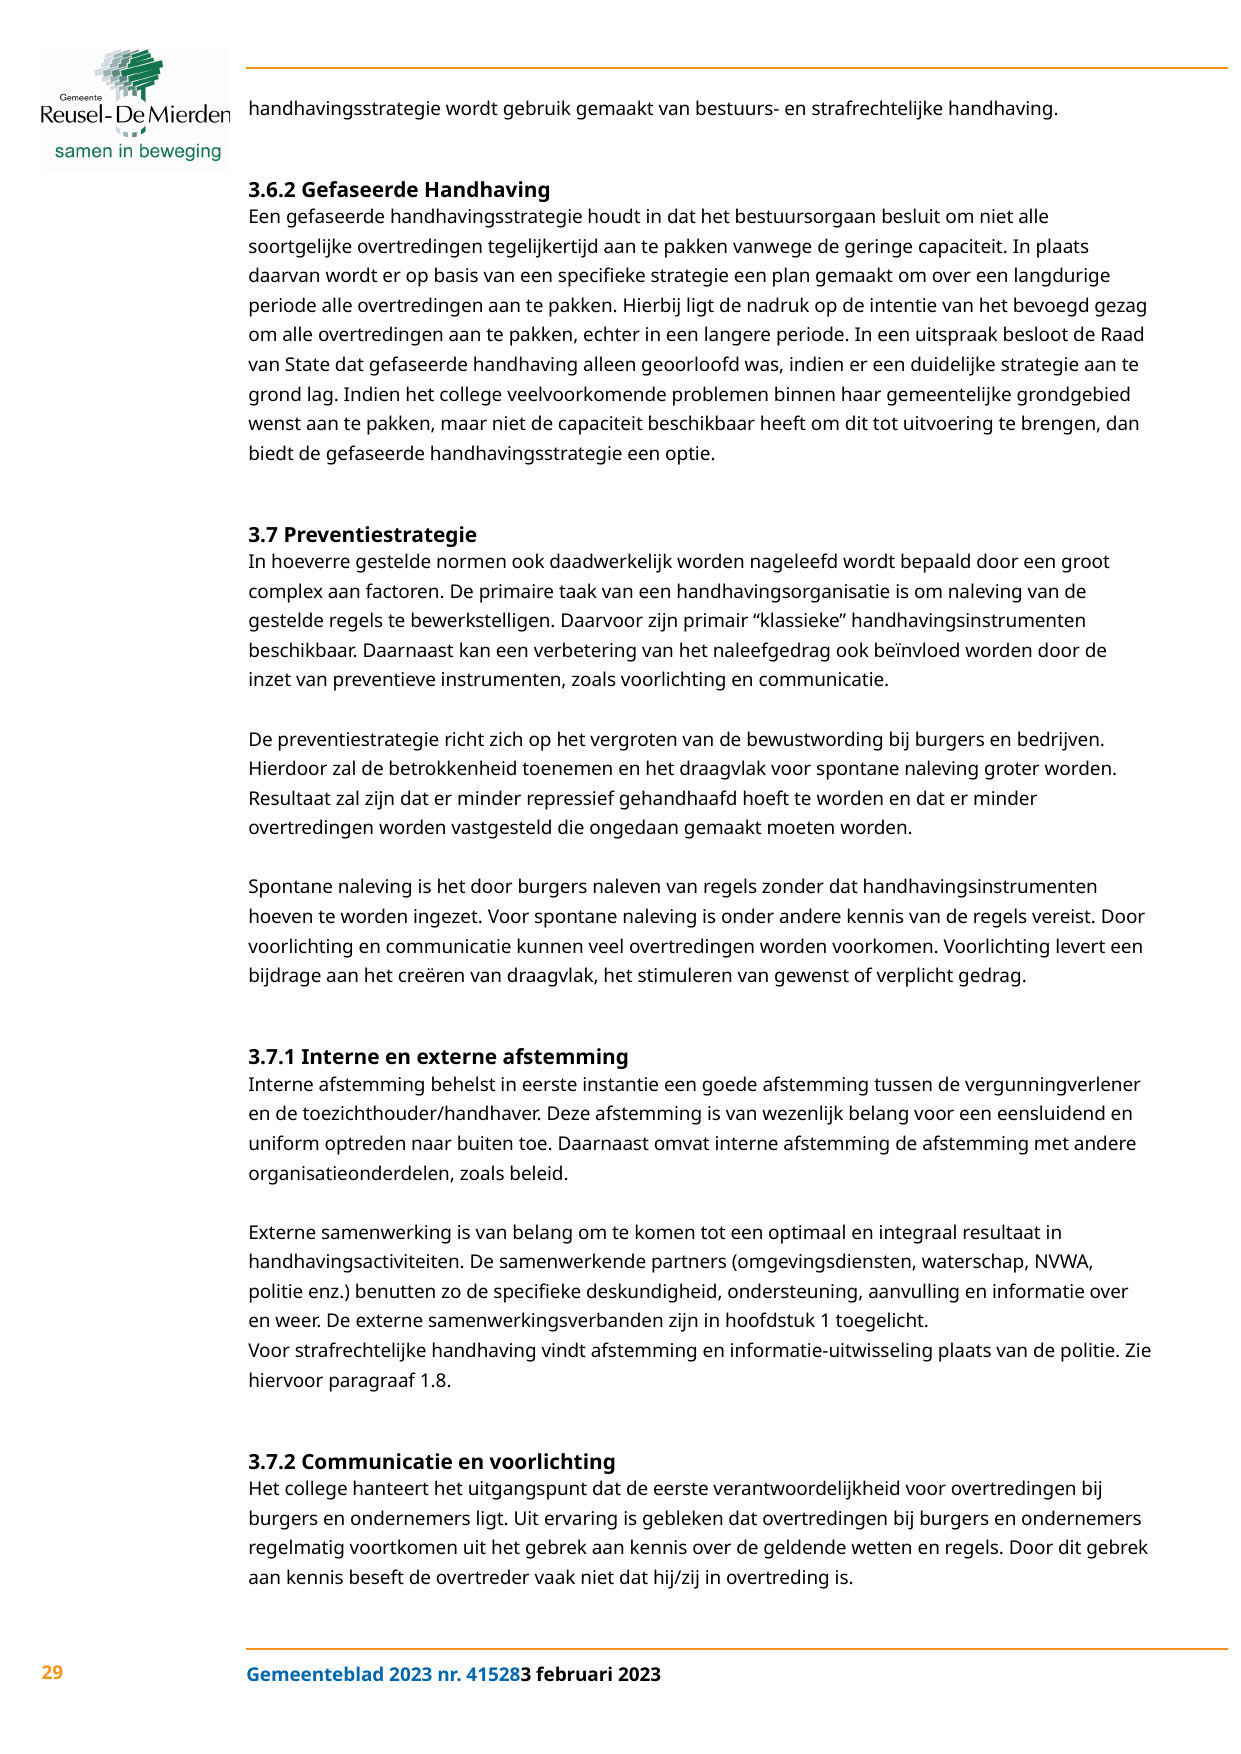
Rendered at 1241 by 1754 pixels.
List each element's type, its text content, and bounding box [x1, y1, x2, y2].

text 3.7 Preventiestrategie [248, 520, 1152, 548]
text Externe samenwerking is van belang om te komen tot een optimaal en integraal resultaat in handhavingsactiviteiten. De samenwerkende partners (omgevingsdiensten, waterschap, NVWA, politie enz.) benutten zo de specifieke deskundigheid, ondersteuning, aanvulling en informatie over en weer. De externe samenwerkingsverbanden zijn in hoofdstuk 1 toegelicht. [248, 1219, 1152, 1333]
text Interne afstemming behelst in eerste instantie een goede afstemming tussen de vergunningverlener en de toezichthouder/handhaver. Deze afstemming is van wezenlijk belang voor een eensluidend en uniform optreden naar buiten toe. Daarnaast omvat interne afstemming de afstemming met andere organisatieonderdelen, zoals beleid. [248, 1071, 1152, 1185]
text 3.7.1 Interne en externe afstemming [248, 1042, 1152, 1071]
text Spontane naleving is het door burgers naleven van regels zonder dat handhavingsinstrumenten hoeven te worden ingezet. Voor spontane naleving is onder andere kennis van de regels vereist. Door voorlichting en communicatie kunnen veel overtredingen worden voorkomen. Voorlichting levert een bijdrage aan het creëren van draagvlak, het stimuleren van gewenst of verplicht gedrag. [248, 874, 1152, 988]
text Een gefaseerde handhavingsstrategie houdt in dat het bestuursorgaan besluit om niet alle soortgelijke overtredingen tegelijkertijd aan te pakken vanwege de geringe capaciteit. In plaats daarvan wordt er op basis van een specifieke strategie een plan gemaakt om over een langdurige periode alle overtredingen aan te pakken. Hierbij ligt de nadruk op de intentie van het bevoegd gezag om alle overtredingen aan te pakken, echter in een langere periode. In een uitspraak besloot de Raad van State dat gefaseerde handhaving alleen geoorloofd was, indien er een duidelijke strategie aan te grond lag. Indien het college veelvoorkomende problemen binnen haar gemeentelijke grondgebied wenst aan te pakken, maar niet de capaciteit beschikbaar heeft om dit tot uitvoering te brengen, dan biedt de gefaseerde handhavingsstrategie een optie. [248, 203, 1152, 466]
text De preventiestrategie richt zich op het vergroten van de bewustwording bij burgers en bedrijven. Hierdoor zal de betrokkenheid toenemen en het draagvlak voor spontane naleving groter worden. Resultaat zal zijn dat er minder repressief gehandhaafd hoeft te worden en dat er minder overtredingen worden vastgesteld die ongedaan gemaakt moeten worden. [248, 726, 1152, 840]
text 3.7.2 Communicatie en voorlichting [248, 1447, 1152, 1475]
picture [41, 47, 231, 172]
text handhavingsstrategie wordt gebruik gemaakt van bestuurs- en strafrechtelijke handhaving. [248, 95, 1152, 121]
text Voor strafrechtelijke handhaving vindt afstemming en informatie-uitwisseling plaats van de politie. Zie hiervoor paragraaf 1.8. [248, 1337, 1152, 1392]
text 3.6.2 Gefaseerde Handhaving [248, 175, 1152, 203]
text In hoeverre gestelde normen ook daadwerkelijk worden nageleefd wordt bepaald door een groot complex aan factoren. De primaire taak van een handhavingsorganisatie is om naleving van de gestelde regels te bewerkstelligen. Daarvoor zijn primair “klassieke” handhavingsinstrumenten beschikbaar. Daarnaast kan een verbetering van het naleefgedrag ook beïnvloed worden door de inzet van preventieve instrumenten, zoals voorlichting en communicatie. [248, 548, 1152, 692]
text Het college hanteert het uitgangspunt dat de eerste verantwoordelijkheid voor overtredingen bij burgers en ondernemers ligt. Uit ervaring is gebleken dat overtredingen bij burgers en ondernemers regelmatig voortkomen uit het gebrek aan kennis over de geldende wetten en regels. Door dit gebrek aan kennis beseft de overtreder vaak niet dat hij/zij in overtreding is. [248, 1475, 1152, 1590]
